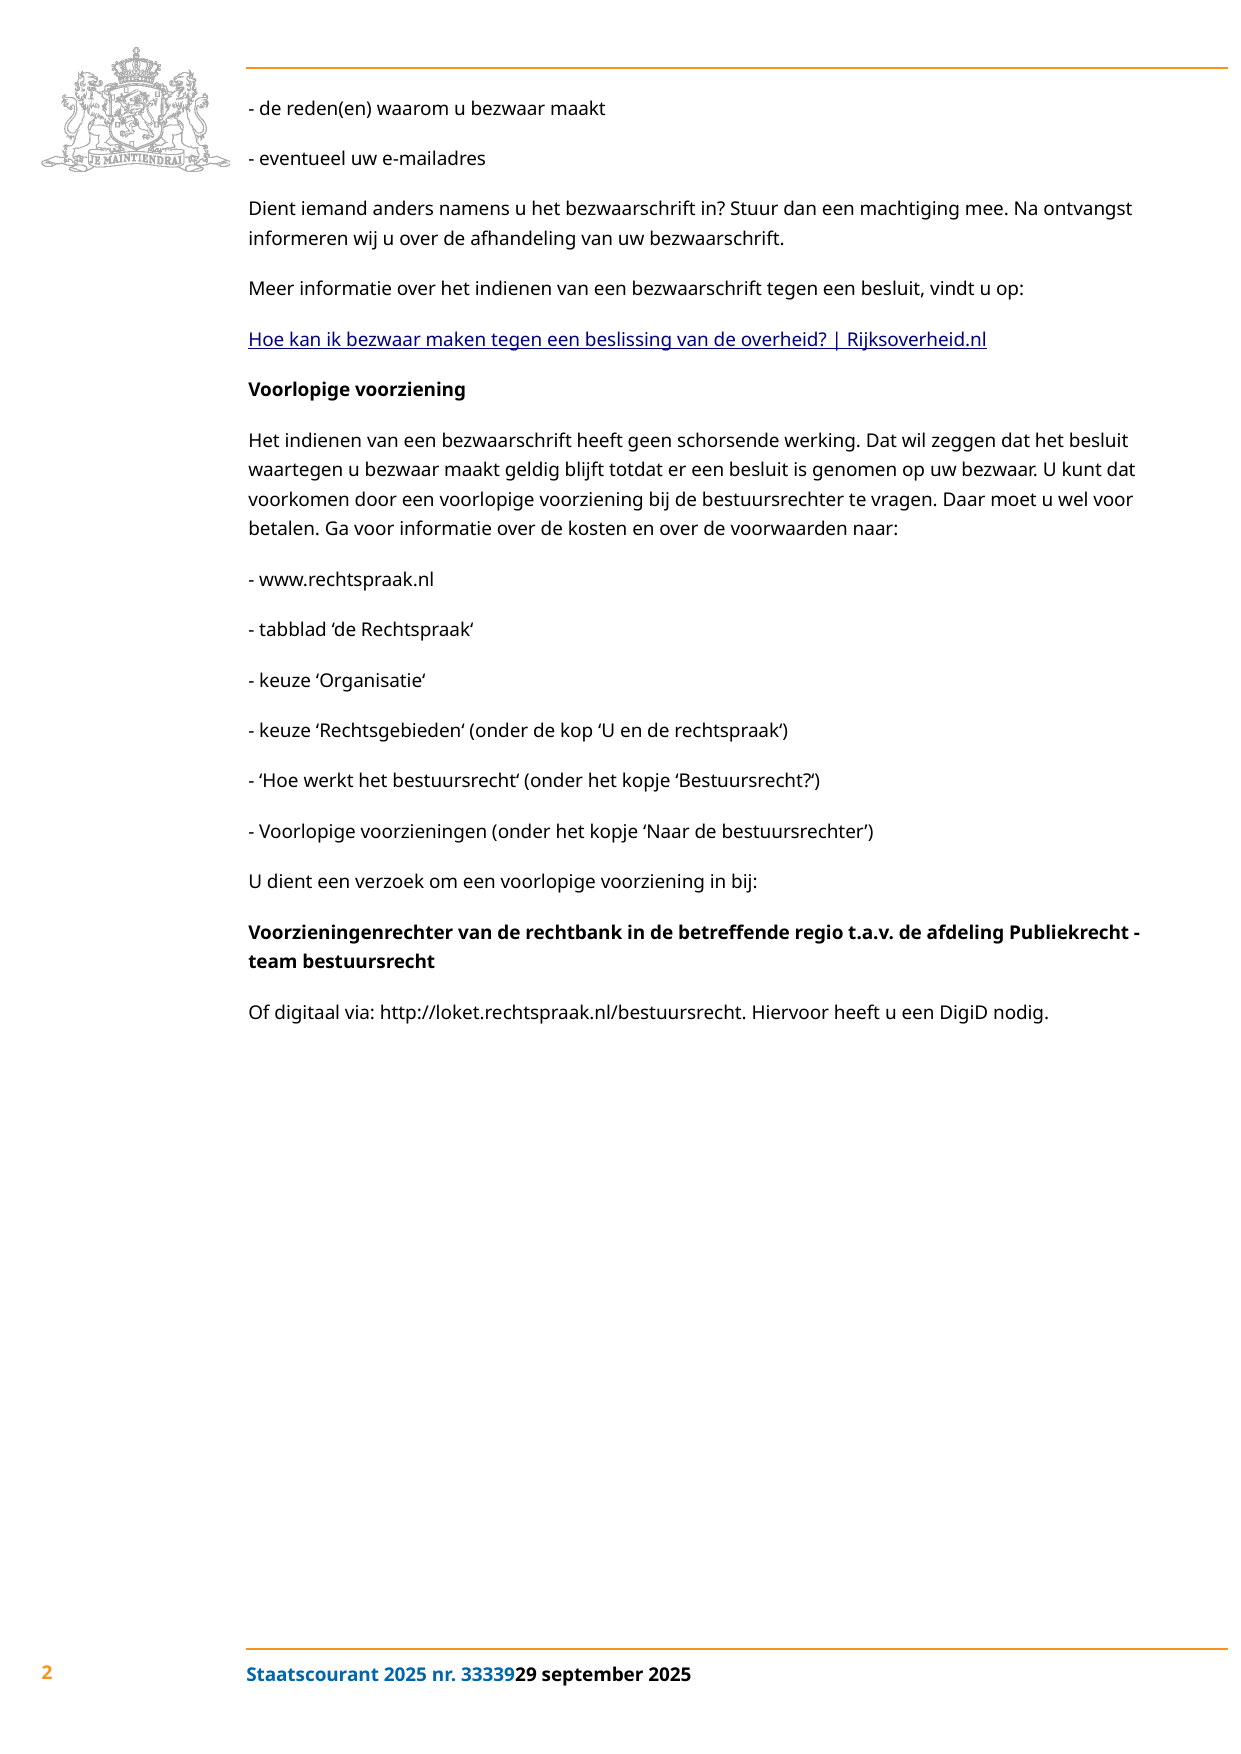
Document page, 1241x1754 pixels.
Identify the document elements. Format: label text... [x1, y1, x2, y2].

text Meer informatie over het indienen van een bezwaarschrift tegen een besluit, vindt u op: [248, 276, 1152, 301]
text Of digitaal via: http://loket.rechtspraak.nl/bestuursrecht. Hiervoor heeft u een DigiD nodig. [248, 999, 1152, 1025]
text - ‘Hoe werkt het bestuursrecht‘ (onder het kopje ‘Bestuursrecht?‘) [248, 768, 1152, 793]
text U dient een verzoek om een voorlopige voorziening in bij: [248, 868, 1152, 894]
text Dient iemand anders namens u het bezwaarschrift in? Stuur dan een machtiging mee. Na ontvangst informeren wij u over de afhandeling van uw bezwaarschrift. [248, 196, 1152, 251]
picture [41, 47, 231, 172]
text Voorzieningenrechter van de rechtbank in de betreffende regio t.a.v. de afdeling Publiekrecht - team bestuursrecht [248, 919, 1152, 974]
text Het indienen van een bezwaarschrift heeft geen schorsende werking. Dat wil zeggen dat het besluit waartegen u bezwaar maakt geldig blijft totdat er een besluit is genomen op uw bezwaar. U kunt dat voorkomen door een voorlopige voorziening bij de bestuursrechter te vragen. Daar moet u wel voor betalen. Ga voor informatie over de kosten en over de voorwaarden naar: [248, 427, 1152, 541]
text - Voorlopige voorzieningen (onder het kopje ‘Naar de bestuursrechter’) [248, 818, 1152, 844]
text - tabblad ‘de Rechtspraak‘ [248, 616, 1152, 642]
text Voorlopige voorziening [248, 376, 1152, 402]
text - keuze ‘Rechtsgebieden‘ (onder de kop ‘U en de rechtspraak‘) [248, 717, 1152, 743]
text - www.rechtspraak.nl [248, 566, 1152, 592]
text - de reden(en) waarom u bezwaar maakt [248, 95, 1152, 121]
text - keuze ‘Organisatie‘ [248, 667, 1152, 693]
text - eventueel uw e-mailadres [248, 145, 1152, 171]
text Hoe kan ik bezwaar maken tegen een beslissing van de overheid? | Rijksoverheid.nl [248, 326, 1152, 352]
